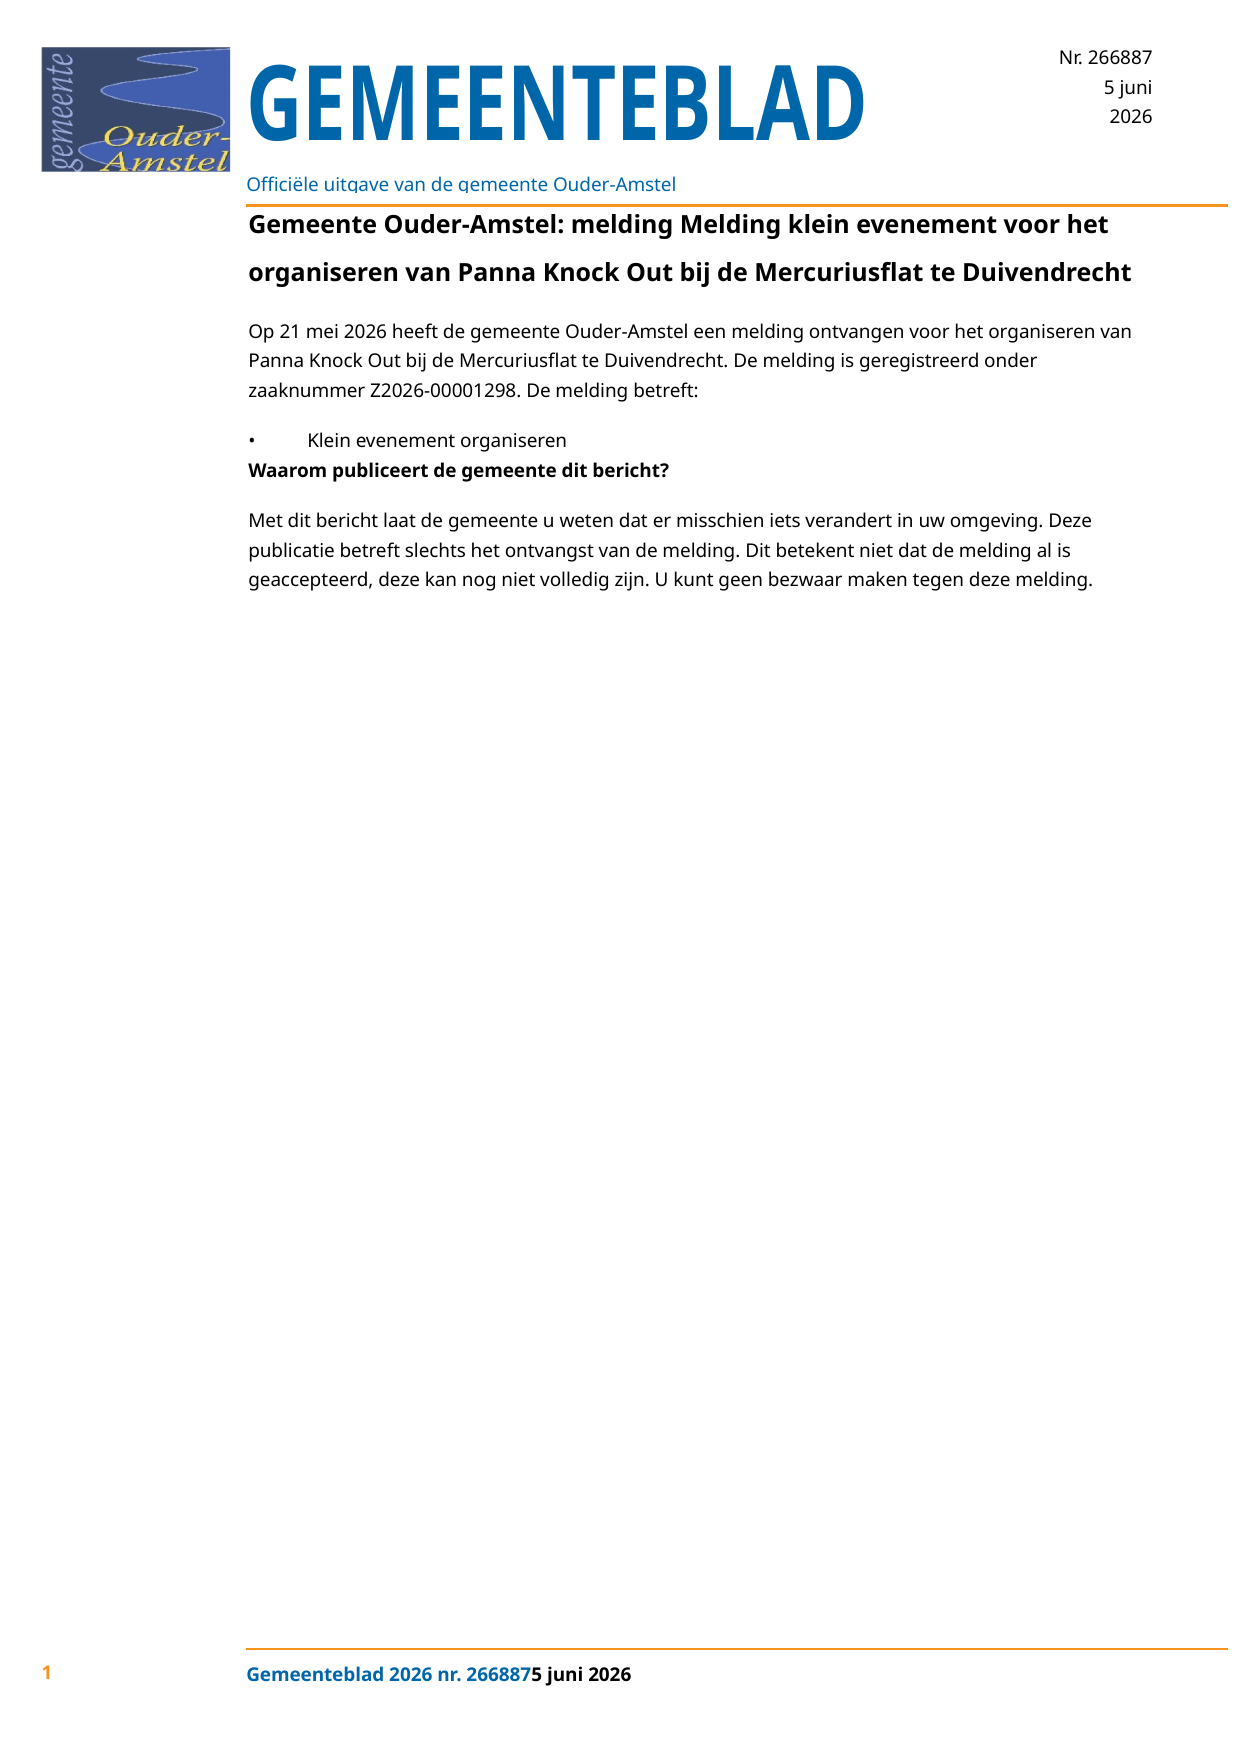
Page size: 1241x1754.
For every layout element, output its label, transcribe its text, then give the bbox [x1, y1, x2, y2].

text Waarom publiceert de gemeente dit bericht? [248, 457, 1152, 483]
picture [41, 47, 231, 172]
text Met dit bericht laat de gemeente u weten dat er misschien iets verandert in uw omgeving. Deze publicatie betreft slechts het ontvangst van de melding. Dit betekent niet dat de melding al is geaccepteerd, deze kan nog niet volledig zijn. U kunt geen bezwaar maken tegen deze melding. [248, 507, 1152, 592]
list Klein evenement organiseren [248, 427, 1152, 453]
text Gemeente Ouder-Amstel: melding Melding klein evenement voor het organiseren van Panna Knock Out bij de Mercuriusflat te Duivendrecht [248, 207, 1152, 288]
text Op 21 mei 2026 heeft de gemeente Ouder-Amstel een melding ontvangen voor het organiseren van Panna Knock Out bij de Mercuriusflat te Duivendrecht. De melding is geregistreerd onder zaaknummer Z2026-00001298. De melding betreft: [248, 318, 1152, 403]
